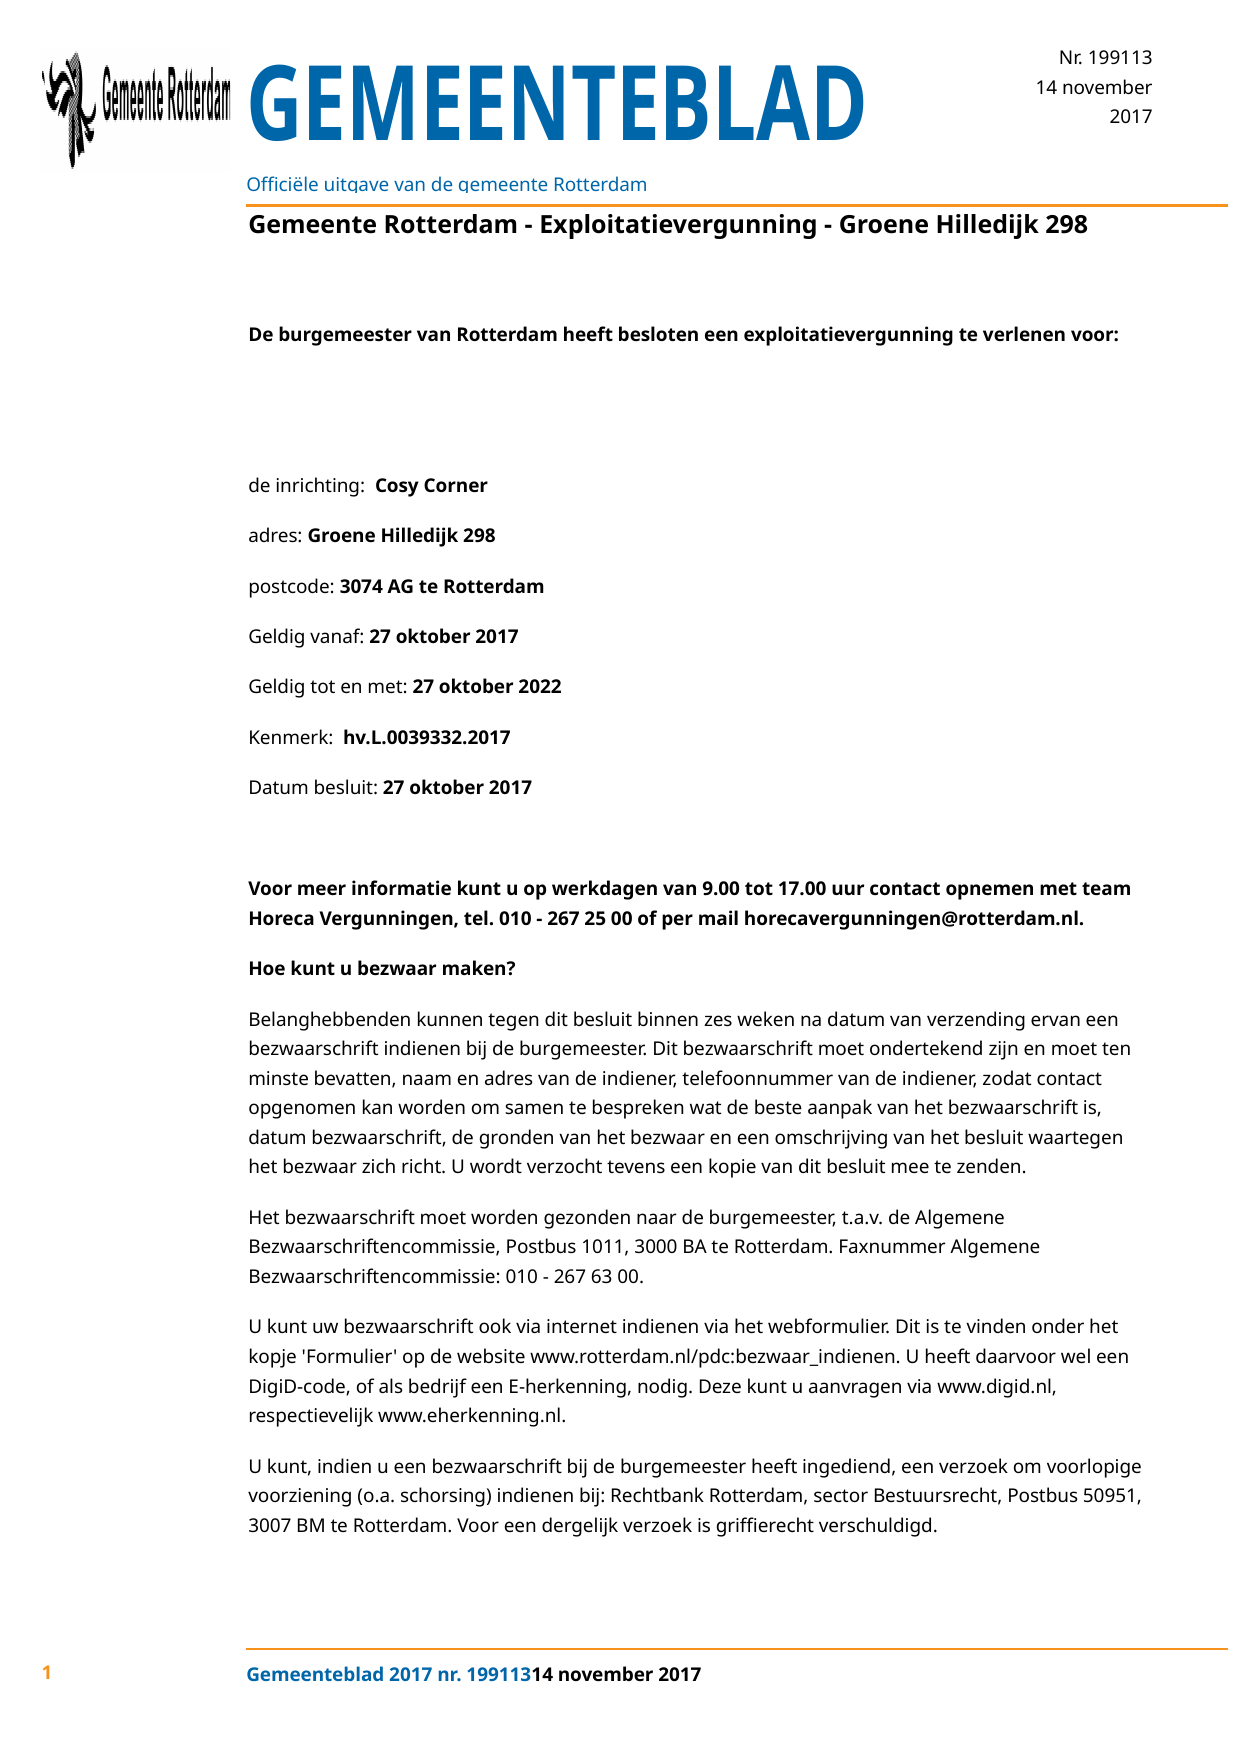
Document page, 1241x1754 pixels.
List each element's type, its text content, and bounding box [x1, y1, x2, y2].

text adres: Groene Hilledijk 298 [248, 522, 1152, 548]
text de inrichting: Cosy Corner [248, 472, 1152, 498]
picture [41, 47, 231, 172]
text Geldig tot en met: 27 oktober 2022 [248, 674, 1152, 699]
text U kunt uw bezwaarschrift ook via internet indienen via het webformulier. Dit is te vinden onder het kopje 'Formulier' op de website www.rotterdam.nl/pdc:bezwaar_indienen. U heeft daarvoor wel een DigiD-code, of als bedrijf een E-herkenning, nodig. Deze kunt u aanvragen via www.digid.nl, respectievelijk www.eherkenning.nl. [248, 1314, 1152, 1428]
text U kunt, indien u een bezwaarschrift bij de burgemeester heeft ingediend, een verzoek om voorlopige voorziening (o.a. schorsing) indienen bij: Rechtbank Rotterdam, sector Bestuursrecht, Postbus 50951, 3007 BM te Rotterdam. Voor een dergelijk verzoek is griffierecht verschuldigd. [248, 1453, 1152, 1538]
text Hoe kunt u bezwaar maken? [248, 955, 1152, 981]
text Geldig vanaf: 27 oktober 2017 [248, 623, 1152, 649]
text Belanghebbenden kunnen tegen dit besluit binnen zes weken na datum van verzending ervan een bezwaarschrift indienen bij de burgemeester. Dit bezwaarschrift moet ondertekend zijn en moet ten minste bevatten, naam en adres van de indiener, telefoonnummer van de indiener, zodat contact opgenomen kan worden om samen te bespreken wat de beste aanpak van het bezwaarschrift is, datum bezwaarschrift, de gronden van het bezwaar en een omschrijving van het besluit waartegen het bezwaar zich richt. U wordt verzocht tevens een kopie van dit besluit mee te zenden. [248, 1006, 1152, 1179]
text Het bezwaarschrift moet worden gezonden naar de burgemeester, t.a.v. de Algemene Bezwaarschriftencommissie, Postbus 1011, 3000 BA te Rotterdam. Faxnummer Algemene Bezwaarschriftencommissie: 010 - 267 63 00. [248, 1204, 1152, 1289]
text Voor meer informatie kunt u op werkdagen van 9.00 tot 17.00 uur contact opnemen met team Horeca Vergunningen, tel. 010 - 267 25 00 of per mail horecavergunningen@rotterdam.nl. [248, 875, 1152, 931]
text Datum besluit: 27 oktober 2017 [248, 774, 1152, 800]
text Gemeente Rotterdam - Exploitatievergunning - Groene Hilledijk 298 [248, 207, 1152, 241]
text De burgemeester van Rotterdam heeft besloten een exploitatievergunning te verlenen voor: [248, 321, 1152, 346]
text Kenmerk: hv.L.0039332.2017 [248, 724, 1152, 750]
text postcode: 3074 AG te Rotterdam [248, 573, 1152, 598]
